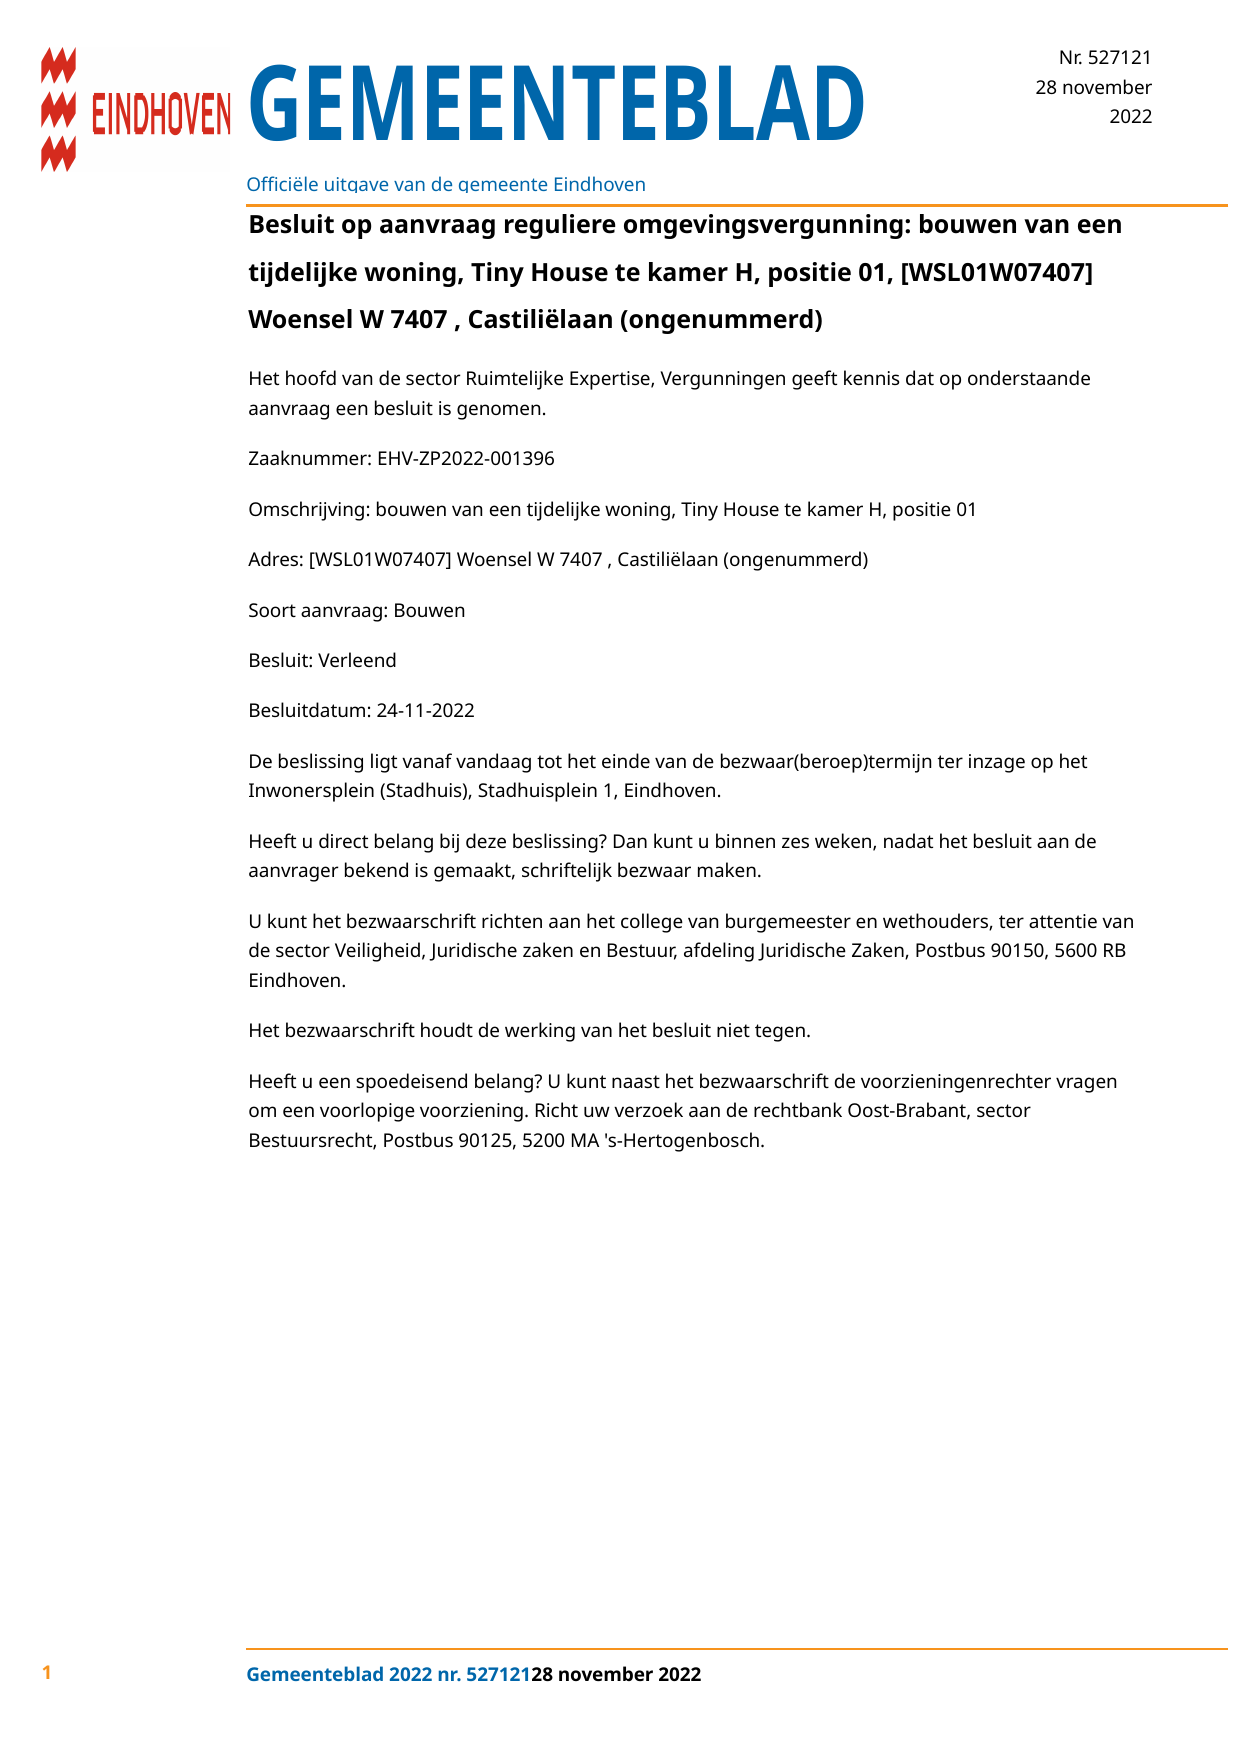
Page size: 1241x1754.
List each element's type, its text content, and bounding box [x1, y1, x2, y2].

text Besluitdatum: 24-11-2022 [248, 698, 1152, 723]
text Zaaknummer: EHV-ZP2022-001396 [248, 446, 1152, 471]
text De beslissing ligt vanaf vandaag tot het einde van de bezwaar(beroep)termijn ter inzage op het Inwonersplein (Stadhuis), Stadhuisplein 1, Eindhoven. [248, 748, 1152, 803]
text Adres: [WSL01W07407] Woensel W 7407 , Castiliëlaan (ongenummerd) [248, 546, 1152, 572]
text Soort aanvraag: Bouwen [248, 597, 1152, 622]
text Heeft u een spoedeisend belang? U kunt naast het bezwaarschrift de voorzieningenrechter vragen om een voorlopige voorziening. Richt uw verzoek aan de rechtbank Oost-Brabant, sector Bestuursrecht, Postbus 90125, 5200 MA 's-Hertogenbosch. [248, 1068, 1152, 1153]
picture [41, 47, 231, 172]
text Heeft u direct belang bij deze beslissing? Dan kunt u binnen zes weken, nadat het besluit aan de aanvrager bekend is gemaakt, schriftelijk bezwaar maken. [248, 828, 1152, 883]
text Omschrijving: bouwen van een tijdelijke woning, Tiny House te kamer H, positie 01 [248, 496, 1152, 522]
text Het bezwaarschrift houdt de werking van het besluit niet tegen. [248, 1018, 1152, 1043]
text Besluit op aanvraag reguliere omgevingsvergunning: bouwen van een tijdelijke woning, Tiny House te kamer H, positie 01, [WSL01W07407] Woensel W 7407 , Castiliëlaan (ongenummerd) [248, 207, 1152, 336]
text Het hoofd van de sector Ruimtelijke Expertise, Vergunningen geeft kennis dat op onderstaande aanvraag een besluit is genomen. [248, 366, 1152, 421]
text U kunt het bezwaarschrift richten aan het college van burgemeester en wethouders, ter attentie van de sector Veiligheid, Juridische zaken en Bestuur, afdeling Juridische Zaken, Postbus 90150, 5600 RB Eindhoven. [248, 908, 1152, 993]
text Besluit: Verleend [248, 647, 1152, 673]
